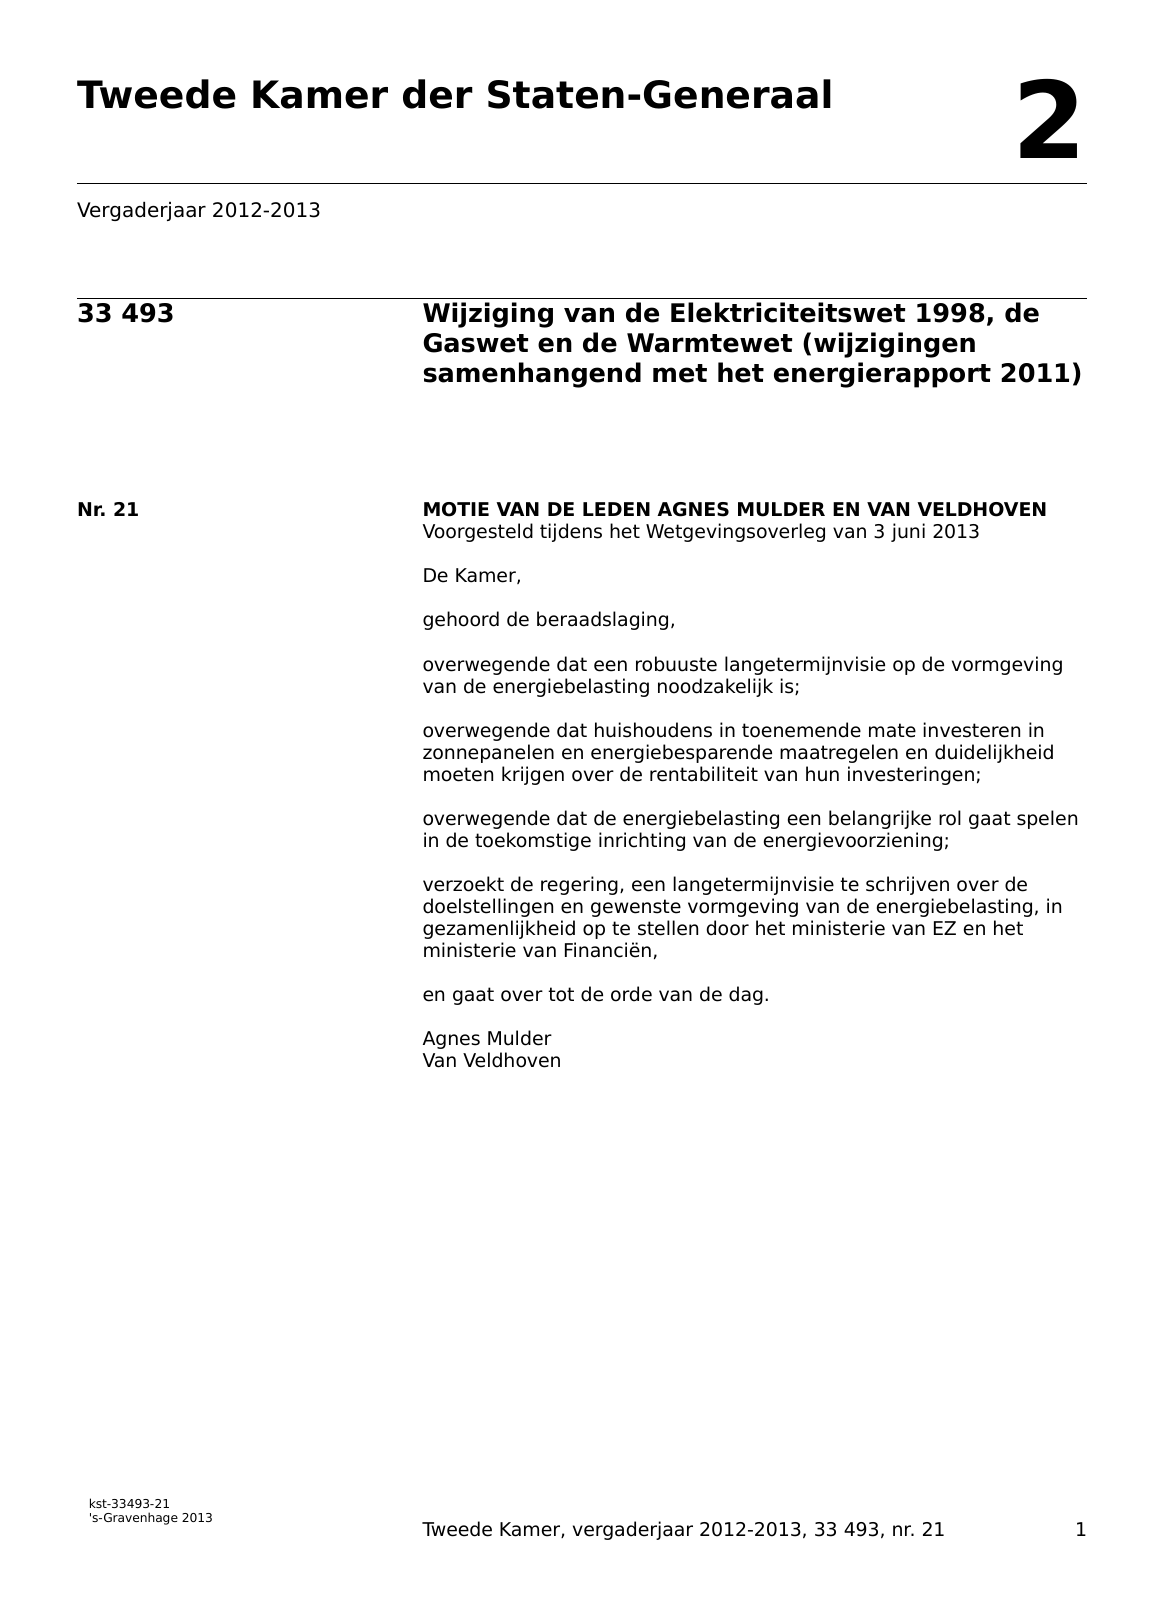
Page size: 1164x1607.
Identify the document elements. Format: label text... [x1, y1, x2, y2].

text overwegende dat een robuuste langetermijnvisie op de vormgeving van de energiebelasting noodzakelijk is; [422, 653, 1087, 697]
text overwegende dat de energiebelasting een belangrijke rol gaat spelen in de toekomstige inrichting van de energievoorziening; [422, 808, 1087, 852]
text verzoekt de regering, een langetermijnvisie te schrijven over de doelstellingen en gewenste vormgeving van de energiebelasting, in gezamenlijkheid op te stellen door het ministerie van EZ en het ministerie van Financiën, [422, 874, 1087, 962]
table_cell Vergaderjaar 2012-2013 [77, 184, 1087, 298]
subtitle Nr. 21 MOTIE VAN DE LEDEN AGNES MULDER EN VAN VELDHOVEN [77, 499, 1087, 521]
text Voorgesteld tijdens het Wetgevingsoverleg van 3 juni 2013 [422, 521, 1087, 543]
text Agnes Mulder [422, 1028, 1087, 1050]
table_header Tweede Kamer der Staten-Generaal [77, 59, 886, 183]
text overwegende dat huishoudens in toenemende mate investeren in zonnepanelen en energiebesparende maatregelen en duidelijkheid moeten krijgen over de rentabiliteit van hun investeringen; [422, 720, 1087, 786]
table_header 2 [886, 59, 1087, 183]
text Van Veldhoven [422, 1050, 1087, 1072]
text 's-Gravenhage 2013 [88, 1511, 323, 1525]
text en gaat over tot de orde van de dag. [422, 984, 1087, 1006]
text kst-33493-21 [88, 1497, 323, 1511]
text De Kamer, [422, 565, 1087, 587]
subtitle 33 493 Wijziging van de Elektriciteitswet 1998, de Gaswet en de Warmtewet (wijzigingen samenhangend met het energierapport 2011) [77, 299, 1087, 388]
text gehoord de beraadslaging, [422, 609, 1087, 631]
